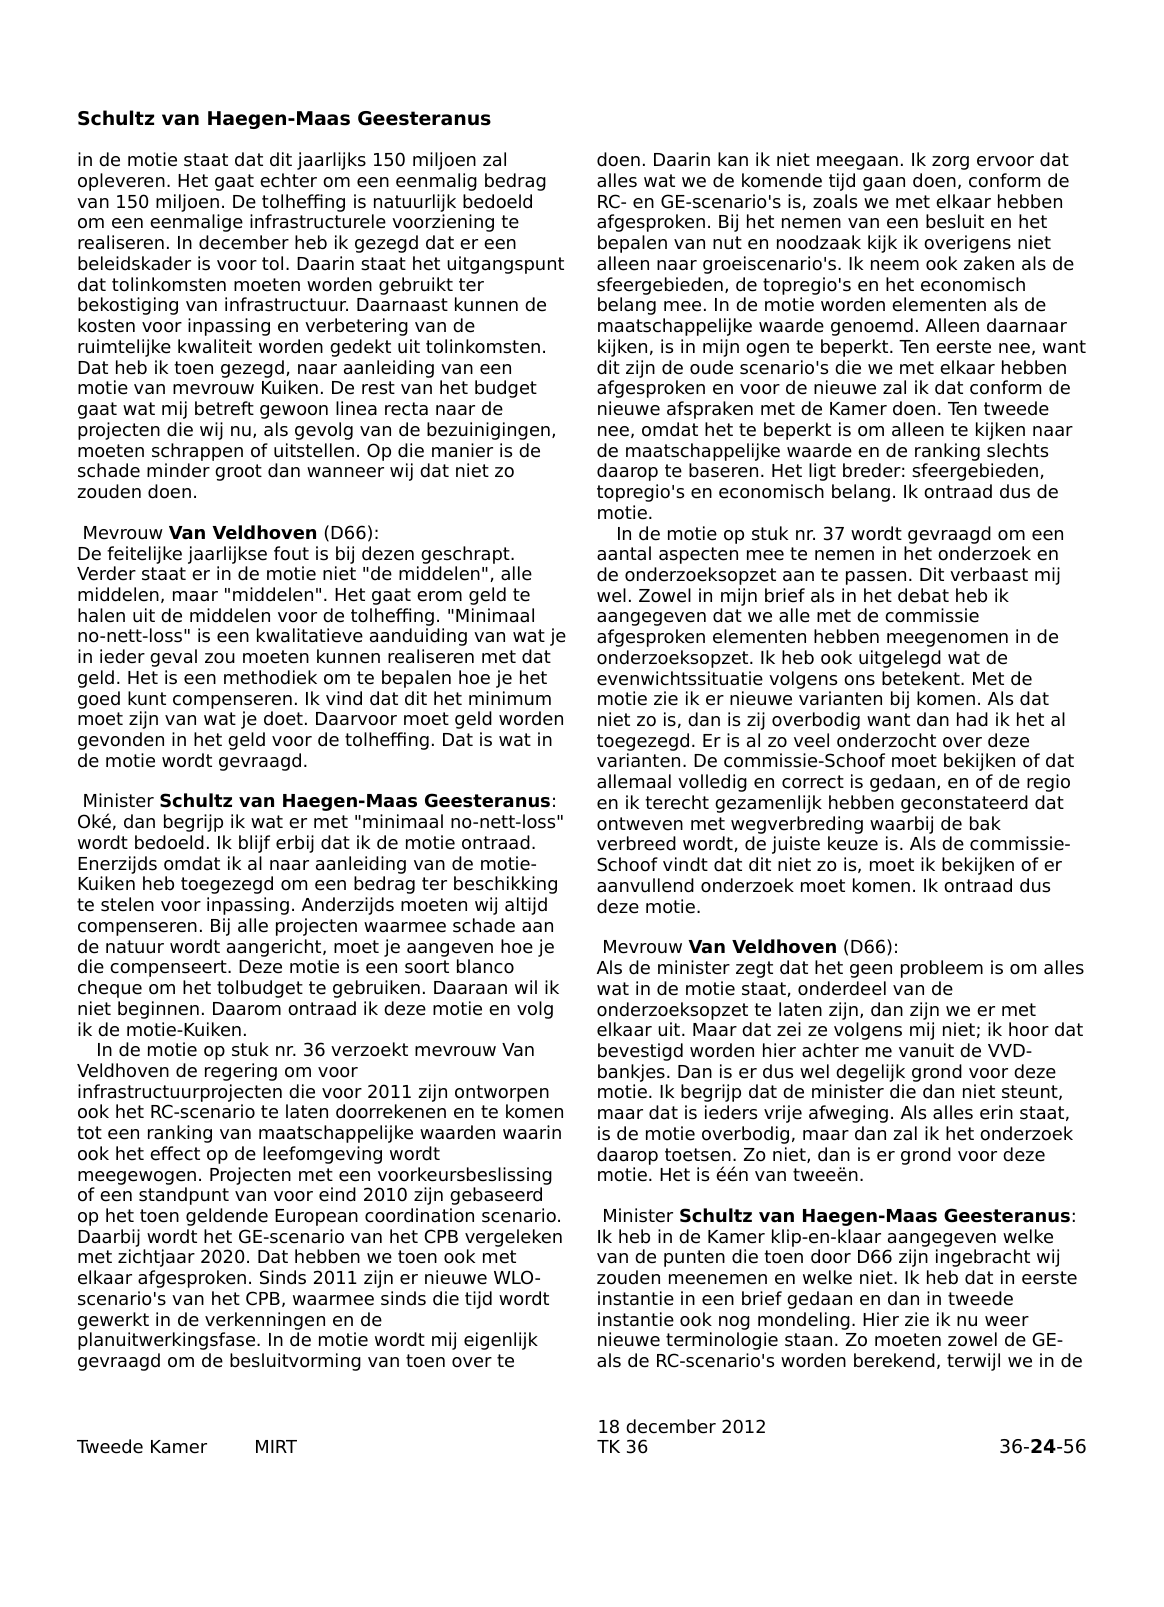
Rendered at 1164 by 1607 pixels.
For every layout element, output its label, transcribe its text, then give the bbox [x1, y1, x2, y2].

text doen. Daarin kan ik niet meegaan. Ik zorg ervoor dat alles wat we de komende tijd gaan doen, conform de RC- en GE-scenario's is, zoals we met elkaar hebben afgesproken. Bij het nemen van een besluit en het bepalen van nut en noodzaak kijk ik overigens niet alleen naar groeiscenario's. Ik neem ook zaken als de sfeergebieden, de topregio's en het economisch belang mee. In de motie worden elementen als de maatschappelijke waarde genoemd. Alleen daarnaar kijken, is in mijn ogen te beperkt. Ten eerste nee, want dit zijn de oude scenario's die we met elkaar hebben afgesproken en voor de nieuwe zal ik dat conform de nieuwe afspraken met de Kamer doen. Ten tweede nee, omdat het te beperkt is om alleen te kijken naar de maatschappelijke waarde en de ranking slechts daarop te baseren. Het ligt breder: sfeergebieden, topregio's en economisch belang. Ik ontraad dus de motie. [596, 150, 1087, 523]
text Ik heb in de Kamer klip-en-klaar aangegeven welke van de punten die toen door D66 zijn ingebracht wij zouden meenemen en welke niet. Ik heb dat in eerste instantie in een brief gedaan en dan in tweede instantie ook nog mondeling. Hier zie ik nu weer nieuwe terminologie staan. Zo moeten zowel de GE- als de RC-scenario's worden berekend, terwijl we in de [596, 1227, 1087, 1372]
text De feitelijke jaarlijkse fout is bij dezen geschrapt. Verder staat er in de motie niet "de middelen", alle middelen, maar "middelen". Het gaat erom geld te halen uit de middelen voor de tolheffing. "Minimaal no-nett-loss" is een kwalitatieve aanduiding van wat je in ieder geval zou moeten kunnen realiseren met dat geld. Het is een methodiek om te bepalen hoe je het goed kunt compenseren. Ik vind dat dit het minimum moet zijn van wat je doet. Daarvoor moet geld worden gevonden in het geld voor de tolheffing. Dat is wat in de motie wordt gevraagd. [77, 543, 567, 771]
text Oké, dan begrijp ik wat er met "minimaal no-nett-loss" wordt bedoeld. Ik blijf erbij dat ik de motie ontraad. Enerzijds omdat ik al naar aanleiding van de motie-Kuiken heb toegezegd om een bedrag ter beschikking te stelen voor inpassing. Anderzijds moeten wij altijd compenseren. Bij alle projecten waarmee schade aan de natuur wordt aangericht, moet je aangeven hoe je die compenseert. Deze motie is een soort blanco cheque om het tolbudget te gebruiken. Daaraan wil ik niet beginnen. Daarom ontraad ik deze motie en volg ik de motie-Kuiken. [77, 812, 567, 1040]
text In de motie op stuk nr. 36 verzoekt mevrouw Van Veldhoven de regering om voor infrastructuurprojecten die voor 2011 zijn ontworpen ook het RC-scenario te laten doorrekenen en te komen tot een ranking van maatschappelijke waarden waarin ook het effect op de leefomgeving wordt meegewogen. Projecten met een voorkeursbeslissing of een standpunt van voor eind 2010 zijn gebaseerd op het toen geldende European coordination scenario. Daarbij wordt het GE-scenario van het CPB vergeleken met zichtjaar 2020. Dat hebben we toen ook met elkaar afgesproken. Sinds 2011 zijn er nieuwe WLO-scenario's van het CPB, waarmee sinds die tijd wordt gewerkt in de verkenningen en de planuitwerkingsfase. In de motie wordt mij eigenlijk gevraagd om de besluitvorming van toen over te [77, 1040, 567, 1372]
text Minister Schultz van Haegen-Maas Geesteranus: [77, 791, 567, 812]
text Als de minister zegt dat het geen probleem is om alles wat in de motie staat, onderdeel van de onderzoeksopzet te laten zijn, dan zijn we er met elkaar uit. Maar dat zei ze volgens mij niet; ik hoor dat bevestigd worden hier achter me vanuit de VVD-bankjes. Dan is er dus wel degelijk grond voor deze motie. Ik begrijp dat de minister die dan niet steunt, maar dat is ieders vrije afweging. Als alles erin staat, is de motie overbodig, maar dan zal ik het onderzoek daarop toetsen. Zo niet, dan is er grond voor deze motie. Het is één van tweeën. [596, 958, 1087, 1186]
text In de motie op stuk nr. 37 wordt gevraagd om een aantal aspecten mee te nemen in het onderzoek en de onderzoeksopzet aan te passen. Dit verbaast mij wel. Zowel in mijn brief als in het debat heb ik aangegeven dat we alle met de commissie afgesproken elementen hebben meegenomen in de onderzoeksopzet. Ik heb ook uitgelegd wat de evenwichtssituatie volgens ons betekent. Met de motie zie ik er nieuwe varianten bij komen. Als dat niet zo is, dan is zij overbodig want dan had ik het al toegezegd. Er is al zo veel onderzocht over deze varianten. De commissie-Schoof moet bekijken of dat allemaal volledig en correct is gedaan, en of de regio en ik terecht gezamenlijk hebben geconstateerd dat ontweven met wegverbreding waarbij de bak verbreed wordt, de juiste keuze is. Als de commissie-Schoof vindt dat dit niet zo is, moet ik bekijken of er aanvullend onderzoek moet komen. Ik ontraad dus deze motie. [596, 523, 1087, 917]
text Mevrouw Van Veldhoven (D66): [596, 937, 1087, 958]
text Minister Schultz van Haegen-Maas Geesteranus: [596, 1206, 1087, 1227]
text Mevrouw Van Veldhoven (D66): [77, 523, 567, 543]
text in de motie staat dat dit jaarlijks 150 miljoen zal opleveren. Het gaat echter om een eenmalig bedrag van 150 miljoen. De tolheffing is natuurlijk bedoeld om een eenmalige infrastructurele voorziening te realiseren. In december heb ik gezegd dat er een beleidskader is voor tol. Daarin staat het uitgangspunt dat tolinkomsten moeten worden gebruikt ter bekostiging van infrastructuur. Daarnaast kunnen de kosten voor inpassing en verbetering van de ruimtelijke kwaliteit worden gedekt uit tolinkomsten. Dat heb ik toen gezegd, naar aanleiding van een motie van mevrouw Kuiken. De rest van het budget gaat wat mij betreft gewoon linea recta naar de projecten die wij nu, als gevolg van de bezuinigingen, moeten schrappen of uitstellen. Op die manier is de schade minder groot dan wanneer wij dat niet zo zouden doen. [77, 150, 567, 503]
